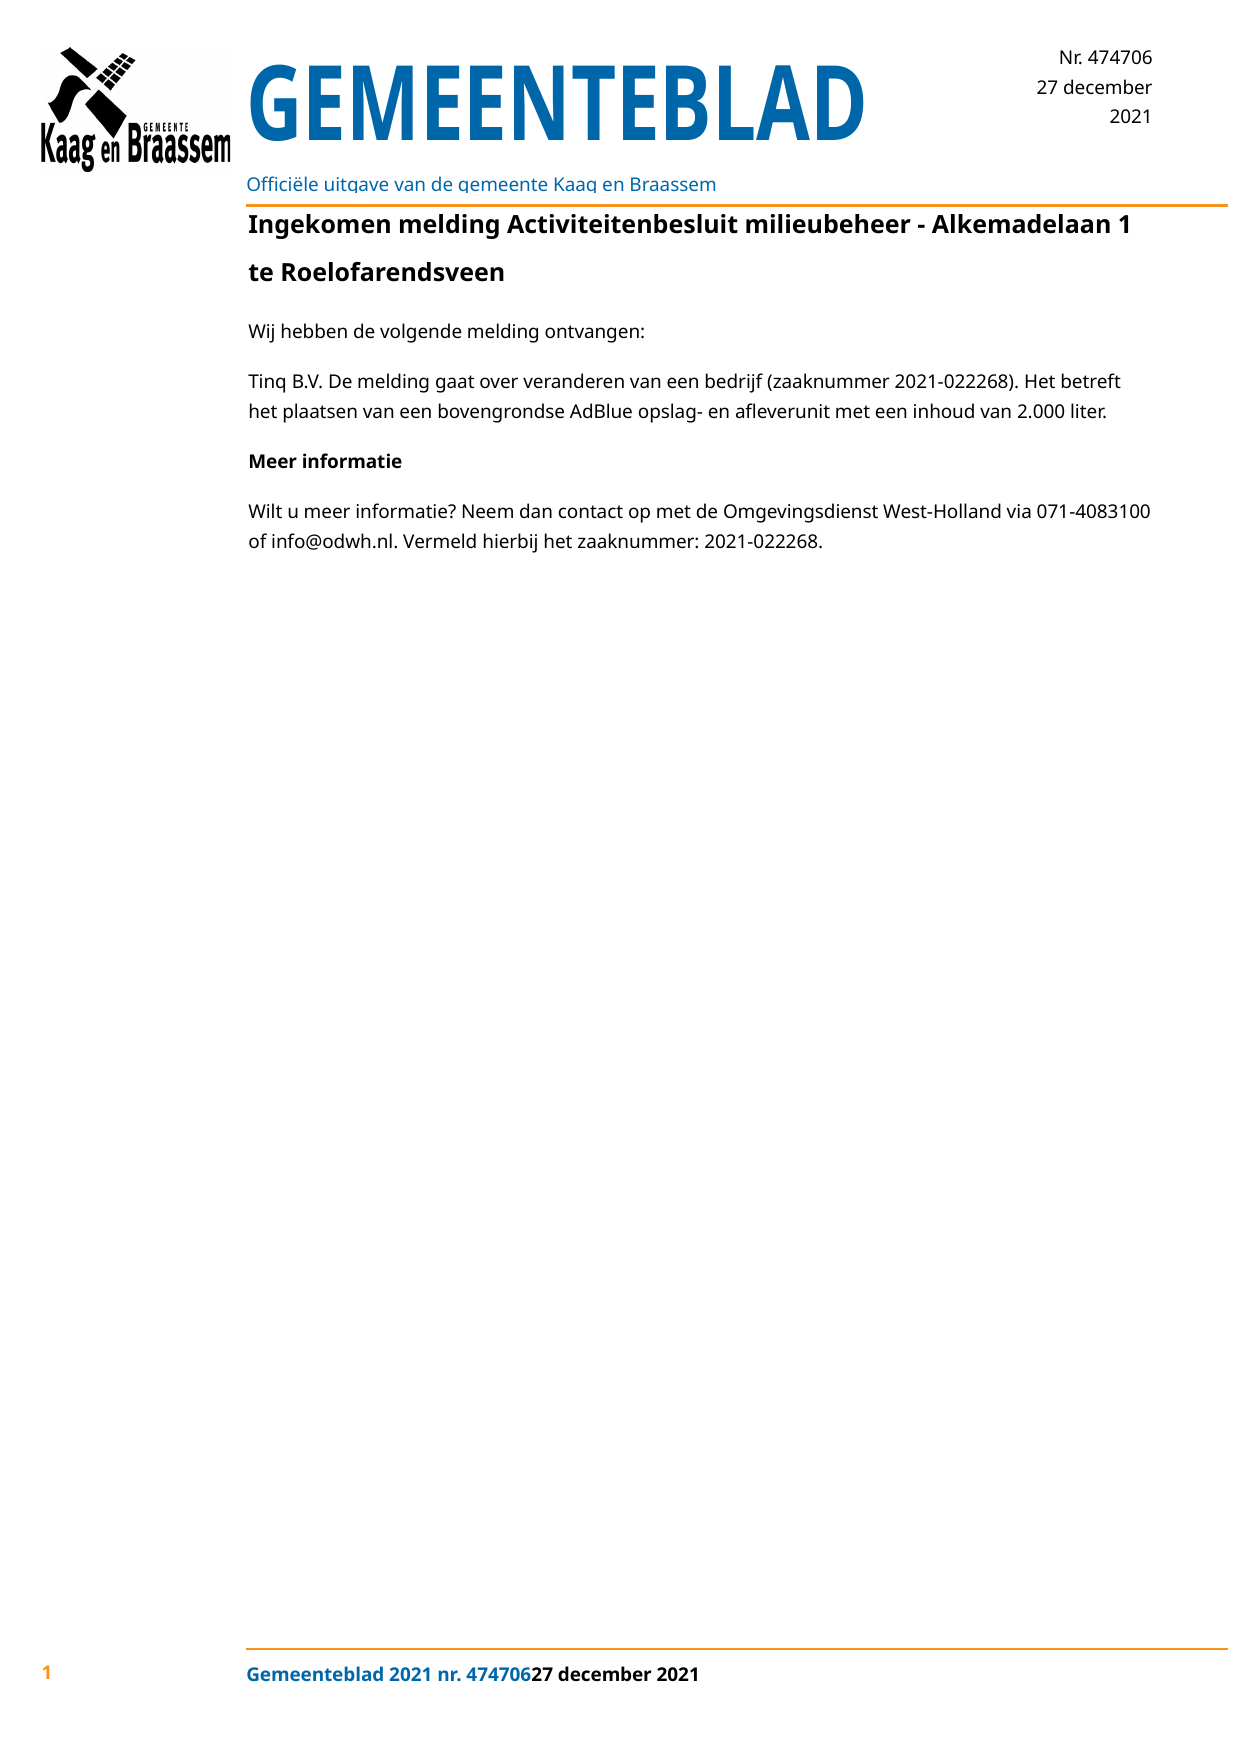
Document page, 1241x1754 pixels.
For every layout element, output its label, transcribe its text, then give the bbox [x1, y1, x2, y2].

text Ingekomen melding Activiteitenbesluit milieubeheer - Alkemadelaan 1 te Roelofarendsveen [248, 207, 1152, 288]
text Wilt u meer informatie? Neem dan contact op met de Omgevingsdienst West-Holland via 071‑4083100 of info@odwh.nl. Vermeld hierbij het zaaknummer: 2021-022268. [248, 499, 1152, 554]
text Meer informatie [248, 448, 1152, 474]
text Tinq B.V. De melding gaat over veranderen van een bedrijf (zaaknummer 2021-022268). Het betreft het plaatsen van een bovengrondse AdBlue opslag- en afleverunit met een inhoud van 2.000 liter. [248, 368, 1152, 424]
picture [41, 47, 231, 172]
text Wij hebben de volgende melding ontvangen: [248, 318, 1152, 344]
